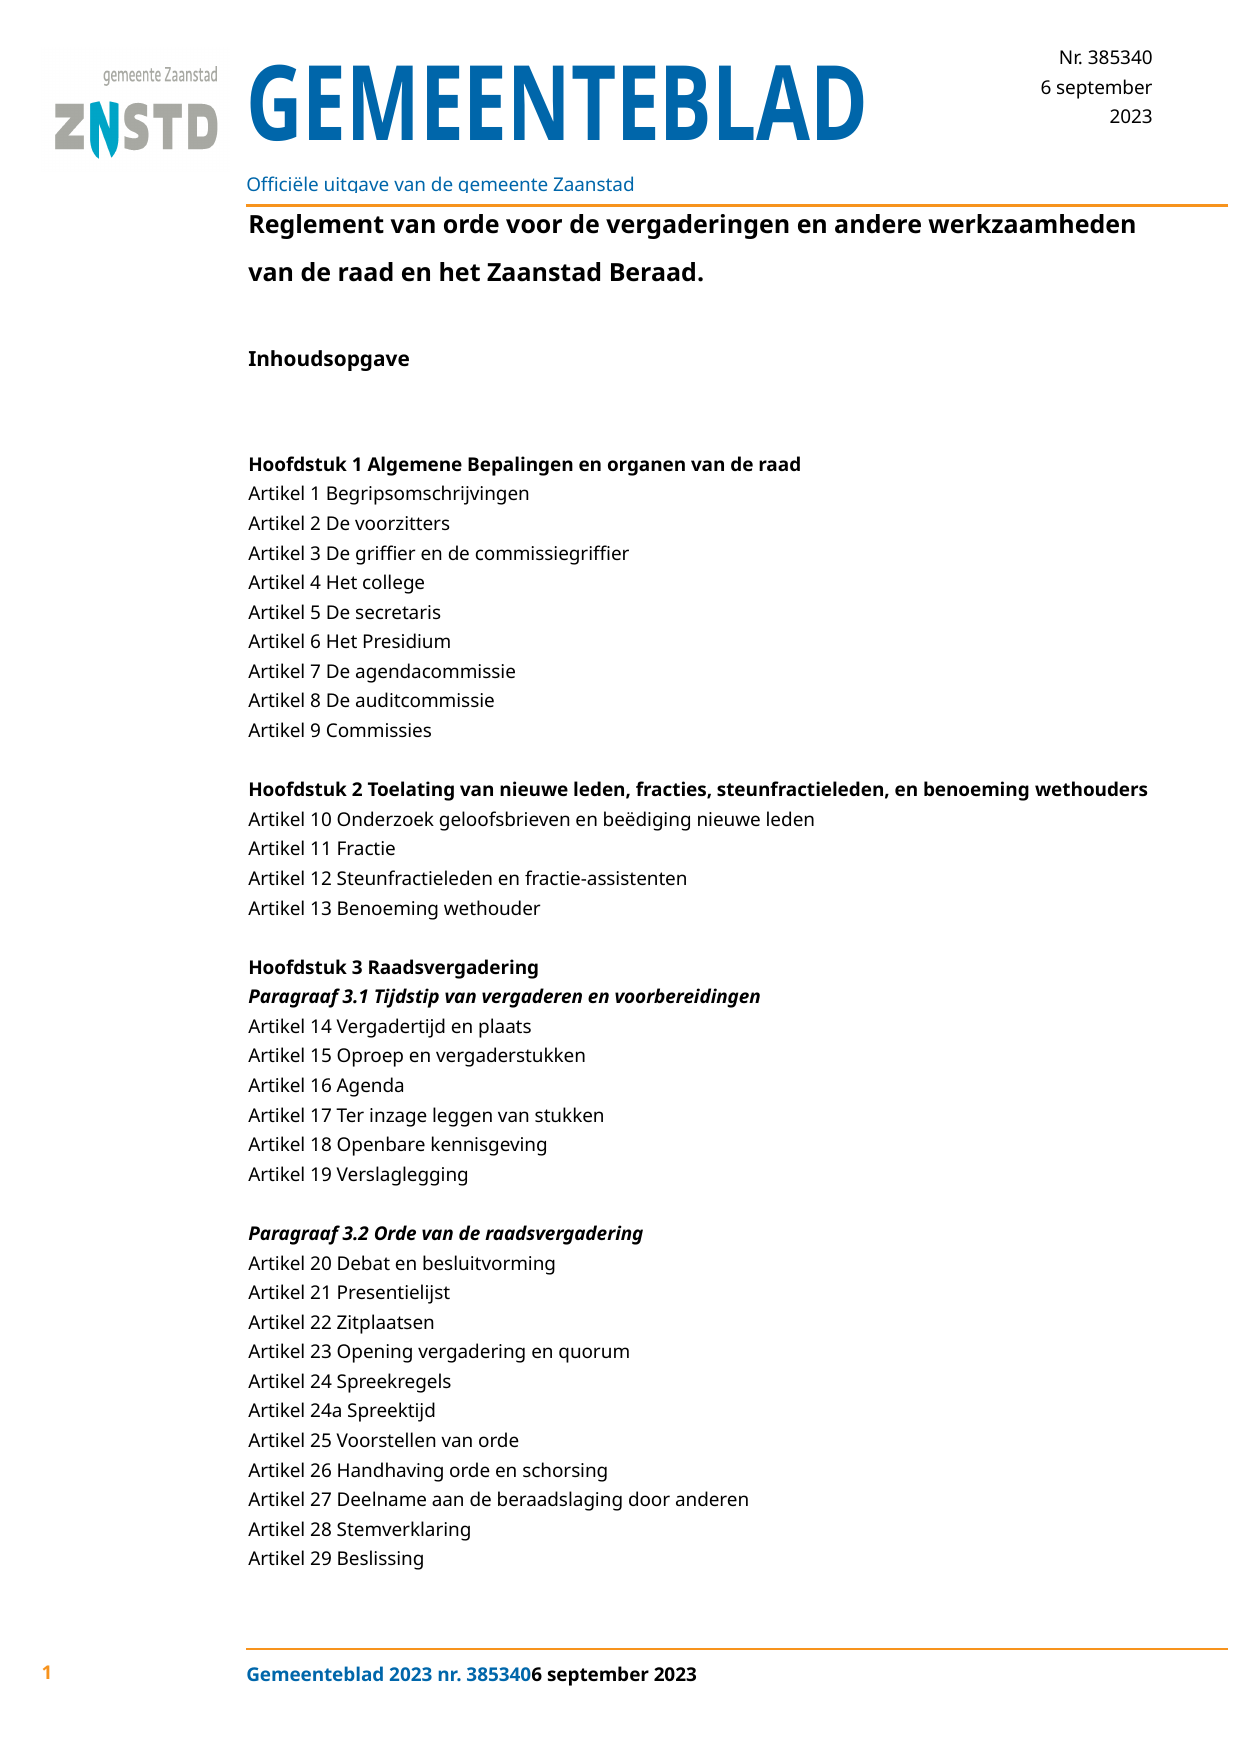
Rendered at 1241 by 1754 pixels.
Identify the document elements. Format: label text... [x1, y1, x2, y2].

text Artikel 24a Spreektijd [248, 1398, 1152, 1423]
text Artikel 10 Onderzoek geloofsbrieven en beëdiging nieuwe leden [248, 806, 1152, 832]
text Paragraaf 3.2 Orde van de raadsvergadering [248, 1220, 1152, 1246]
text Paragraaf 3.1 Tijdstip van vergaderen en voorbereidingen [248, 983, 1152, 1009]
text Artikel 27 Deelname aan de beraadslaging door anderen [248, 1486, 1152, 1512]
text Artikel 1 Begripsomschrijvingen [248, 481, 1152, 506]
text Artikel 25 Voorstellen van orde [248, 1427, 1152, 1453]
text Artikel 14 Vergadertijd en plaats [248, 1013, 1152, 1039]
text Artikel 13 Benoeming wethouder [248, 895, 1152, 920]
text Artikel 11 Fractie [248, 836, 1152, 861]
text Artikel 29 Beslissing [248, 1546, 1152, 1571]
text Artikel 6 Het Presidium [248, 628, 1152, 654]
text Hoofdstuk 1 Algemene Bepalingen en organen van de raad [248, 451, 1152, 477]
text Artikel 28 Stemverklaring [248, 1516, 1152, 1542]
text Artikel 16 Agenda [248, 1072, 1152, 1098]
picture [41, 47, 231, 172]
text Reglement van orde voor de vergaderingen en andere werkzaamheden van de raad en het Zaanstad Beraad. [248, 207, 1152, 288]
text Hoofdstuk 2 Toelating van nieuwe leden, fracties, steunfractieleden, en benoeming wethouders [248, 776, 1152, 802]
text Artikel 24 Spreekregels [248, 1368, 1152, 1394]
text Artikel 17 Ter inzage leggen van stukken [248, 1102, 1152, 1127]
text Artikel 19 Verslaglegging [248, 1161, 1152, 1187]
text Artikel 7 De agendacommissie [248, 658, 1152, 684]
text Artikel 12 Steunfractieleden en fractie-assistenten [248, 865, 1152, 891]
text Artikel 8 De auditcommissie [248, 688, 1152, 713]
text Artikel 22 Zitplaatsen [248, 1309, 1152, 1334]
text Artikel 18 Openbare kennisgeving [248, 1131, 1152, 1157]
text Artikel 20 Debat en besluitvorming [248, 1250, 1152, 1275]
text Hoofdstuk 3 Raadsvergadering [248, 954, 1152, 979]
text Inhoudsopgave [248, 344, 1152, 372]
text Artikel 23 Opening vergadering en quorum [248, 1338, 1152, 1364]
text Artikel 4 Het college [248, 569, 1152, 595]
text Artikel 5 De secretaris [248, 599, 1152, 624]
text Artikel 3 De griffier en de commissiegriffier [248, 540, 1152, 565]
text Artikel 9 Commissies [248, 717, 1152, 743]
text Artikel 21 Presentielijst [248, 1279, 1152, 1305]
text Artikel 2 De voorzitters [248, 510, 1152, 536]
text Artikel 26 Handhaving orde en schorsing [248, 1457, 1152, 1482]
text Artikel 15 Oproep en vergaderstukken [248, 1043, 1152, 1068]
